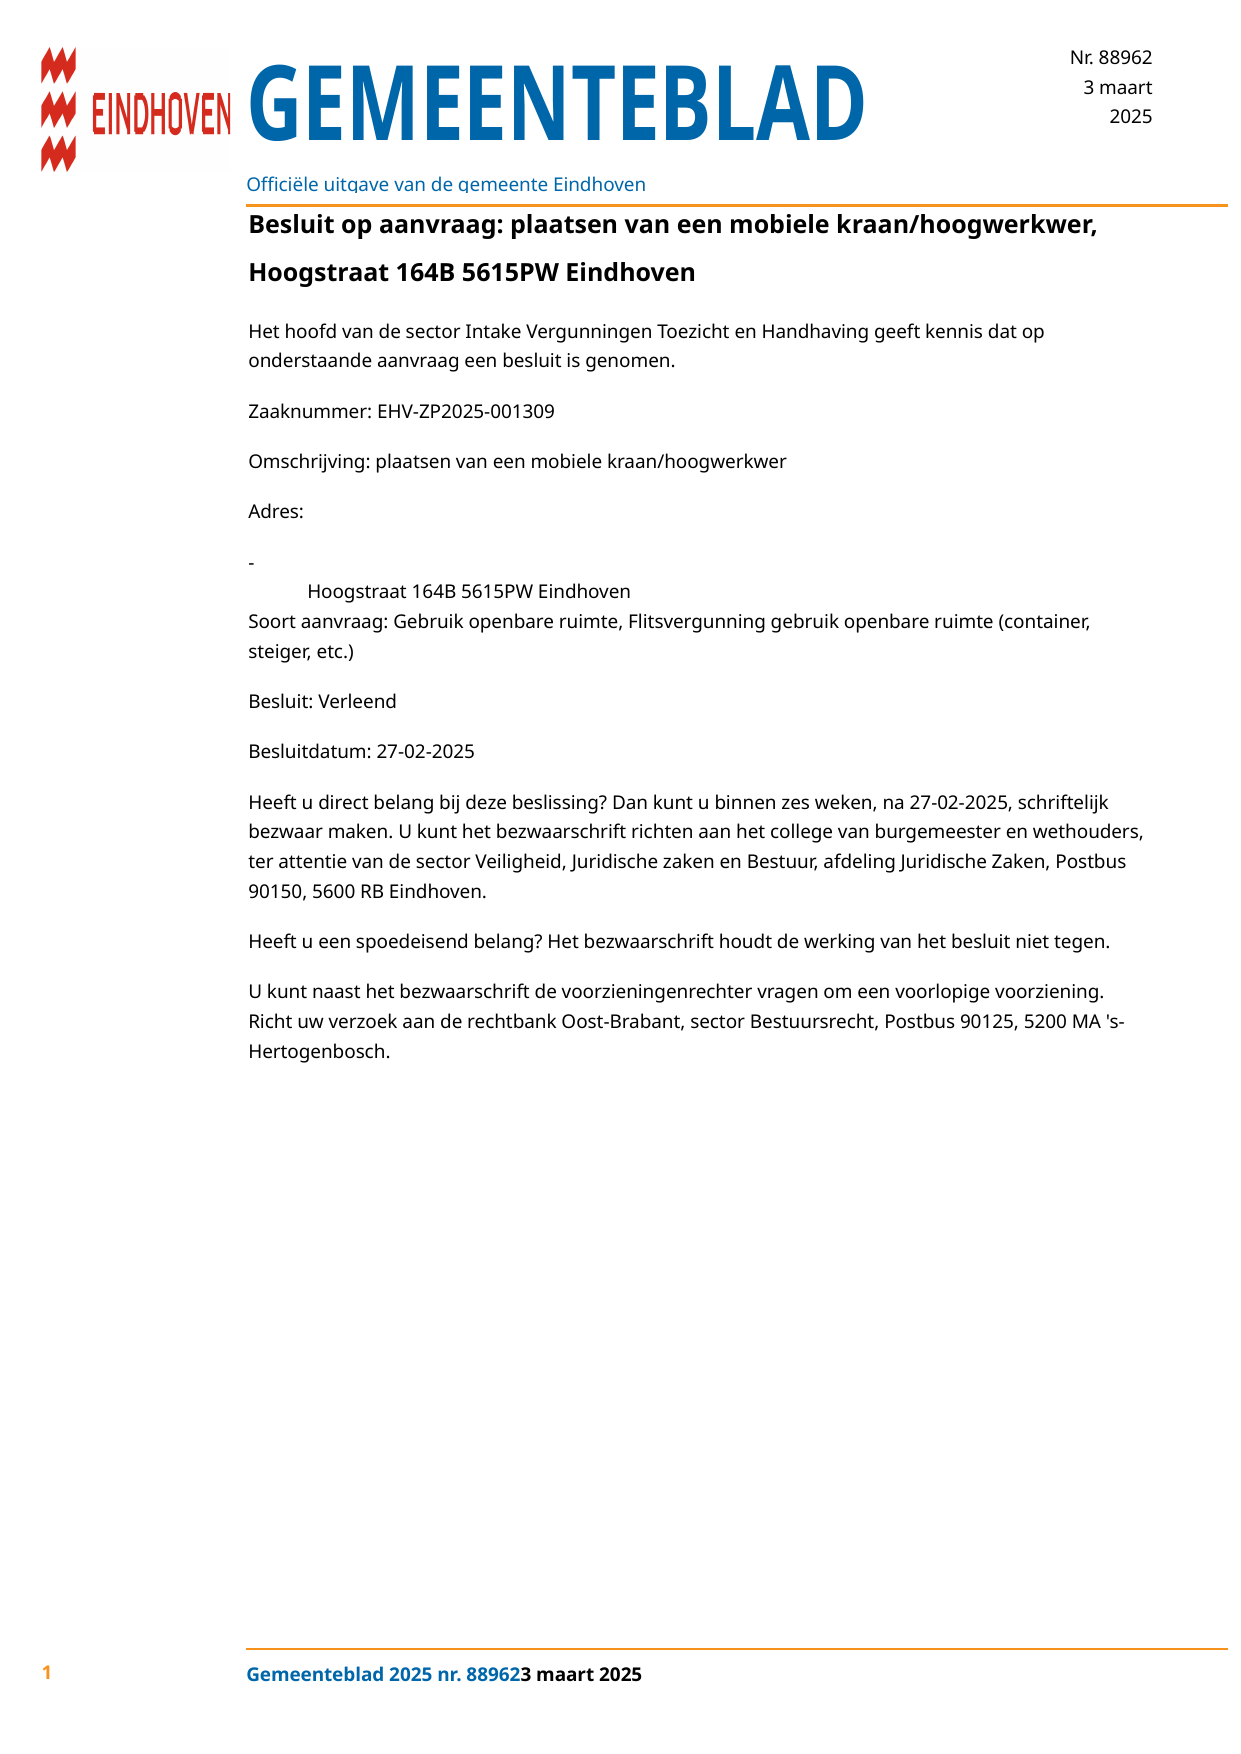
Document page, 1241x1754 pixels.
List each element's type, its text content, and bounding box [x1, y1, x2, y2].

text Adres: [248, 499, 1152, 524]
text Het hoofd van de sector Intake Vergunningen Toezicht en Handhaving geeft kennis dat op onderstaande aanvraag een besluit is genomen. [248, 318, 1152, 373]
text Zaaknummer: EHV-ZP2025-001309 [248, 398, 1152, 424]
text U kunt naast het bezwaarschrift de voorzieningenrechter vragen om een voorlopige voorziening. Richt uw verzoek aan de rechtbank Oost-Brabant, sector Bestuursrecht, Postbus 90125, 5200 MA 's-Hertogenbosch. [248, 979, 1152, 1064]
text Besluit op aanvraag: plaatsen van een mobiele kraan/hoogwerkwer, Hoogstraat 164B 5615PW Eindhoven [248, 207, 1152, 288]
text Besluitdatum: 27-02-2025 [248, 739, 1152, 764]
text Heeft u een spoedeisend belang? Het bezwaarschrift houdt de werking van het besluit niet tegen. [248, 928, 1152, 954]
picture [41, 47, 231, 172]
text Heeft u direct belang bij deze beslissing? Dan kunt u binnen zes weken, na 27-02-2025, schriftelijk bezwaar maken. U kunt het bezwaarschrift richten aan het college van burgemeester en wethouders, ter attentie van de sector Veiligheid, Juridische zaken en Bestuur, afdeling Juridische Zaken, Postbus 90150, 5600 RB Eindhoven. [248, 789, 1152, 904]
list Hoogstraat 164B 5615PW Eindhoven [248, 579, 1152, 604]
text Soort aanvraag: Gebruik openbare ruimte, Flitsvergunning gebruik openbare ruimte (container, steiger, etc.) [248, 608, 1152, 664]
text Omschrijving: plaatsen van een mobiele kraan/hoogwerkwer [248, 448, 1152, 474]
text Besluit: Verleend [248, 688, 1152, 714]
